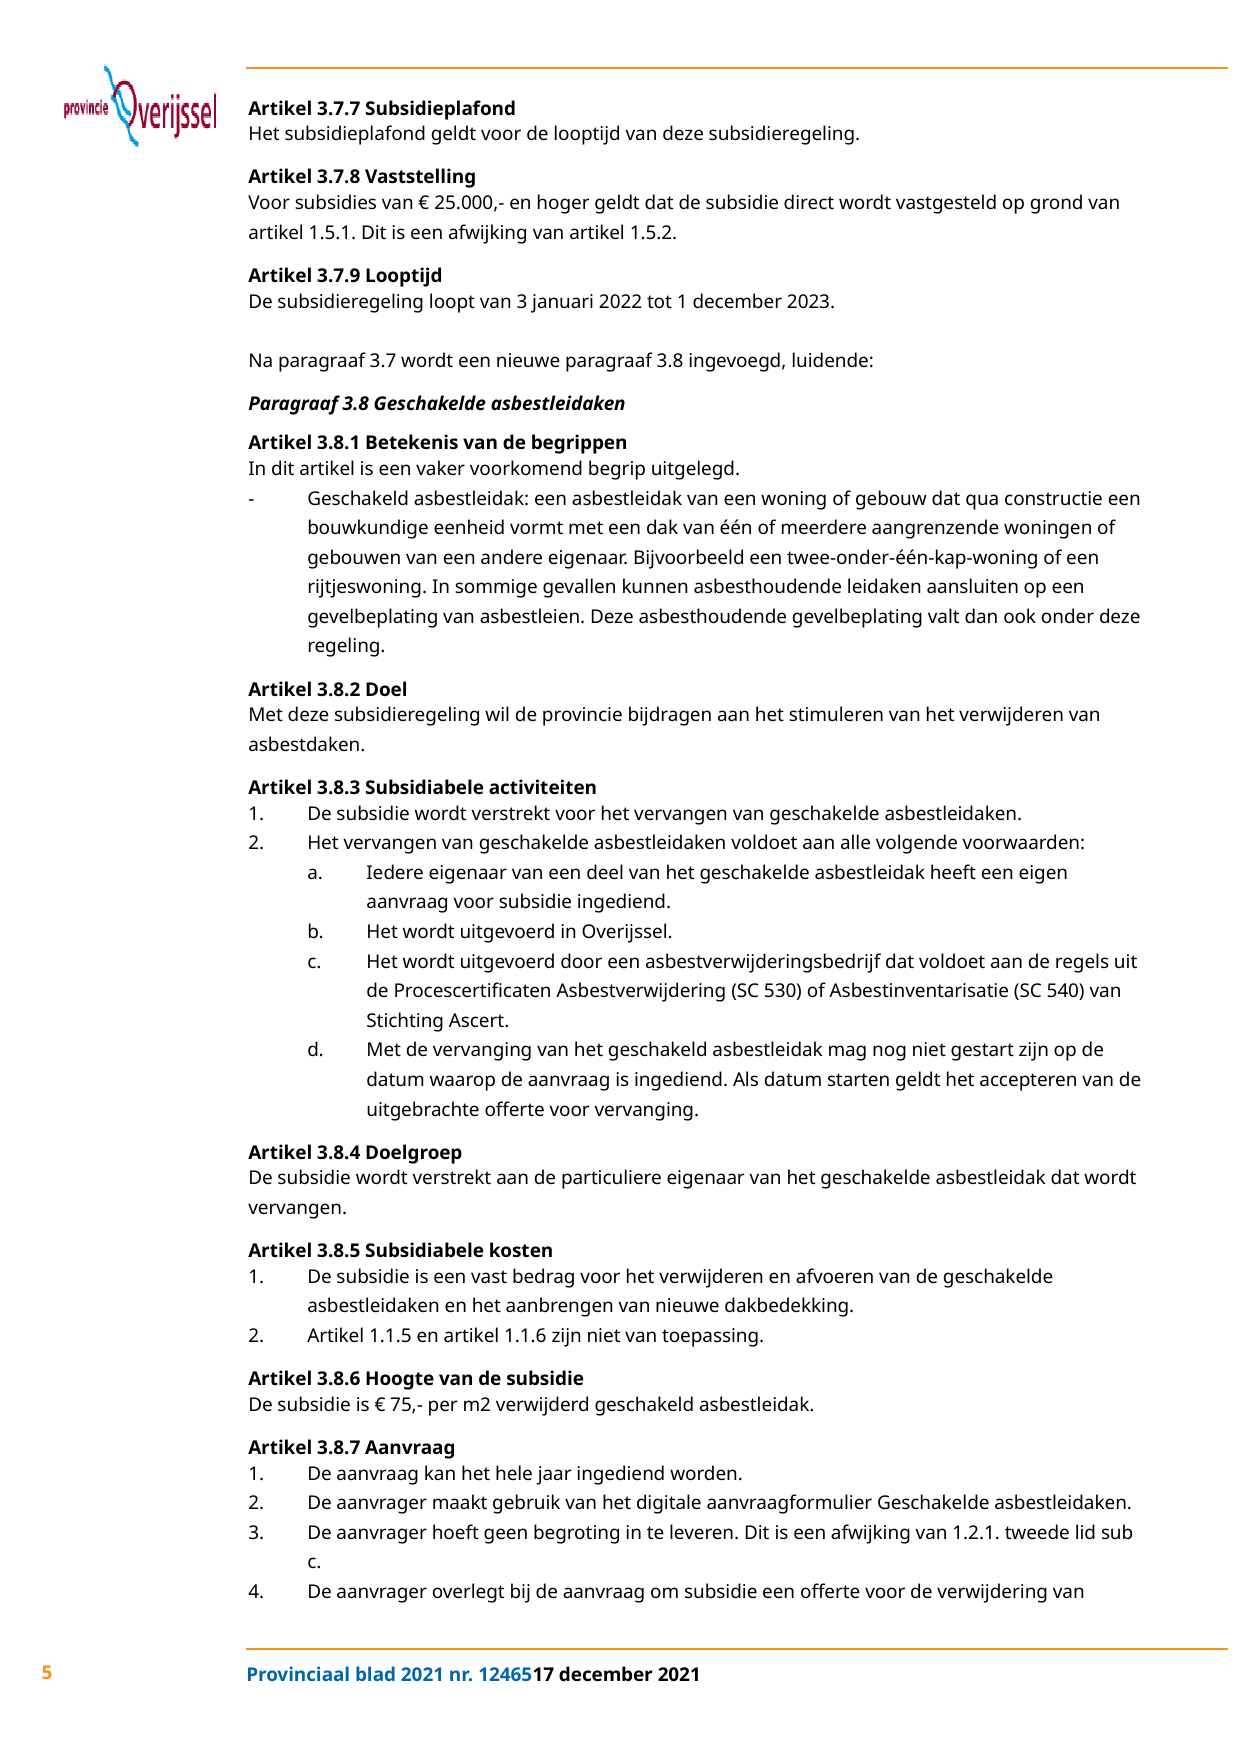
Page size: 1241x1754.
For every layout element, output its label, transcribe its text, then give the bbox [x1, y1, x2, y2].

list Het wordt uitgevoerd door een asbestverwijderingsbedrijf dat voldoet aan de regels uit de Procescertificaten Asbestverwijdering (SC 530) of Asbestinventarisatie (SC 540) van Stichting Ascert. [307, 948, 1152, 1033]
text De subsidieregeling loopt van 3 januari 2022 tot 1 december 2023. [248, 288, 1152, 313]
text Artikel 3.8.4 Doelgroep [248, 1139, 1152, 1164]
list Met de vervanging van het geschakeld asbestleidak mag nog niet gestart zijn op de datum waarop de aanvraag is ingediend. Als datum starten geldt het accepteren van de uitgebrachte offerte voor vervanging. [307, 1037, 1152, 1121]
list Iedere eigenaar van een deel van het geschakelde asbestleidak heeft een eigen aanvraag voor subsidie ingediend. [307, 859, 1152, 914]
list Geschakeld asbestleidak: een asbestleidak van een woning of gebouw dat qua constructie een bouwkundige eenheid vormt met een dak van één of meerdere aangrenzende woningen of gebouwen van een andere eigenaar. Bijvoorbeeld een twee-onder-één-kap-woning of een rijtjeswoning. In sommige gevallen kunnen asbesthoudende leidaken aansluiten op een gevelbeplating van asbestleien. Deze asbesthoudende gevelbeplating valt dan ook onder deze regeling. [248, 485, 1152, 658]
text Artikel 3.8.1 Betekenis van de begrippen [248, 429, 1152, 455]
text Artikel 3.8.5 Subsidiabele kosten [248, 1237, 1152, 1263]
text Paragraaf 3.8 Geschakelde asbestleidaken [248, 390, 1152, 416]
text Artikel 3.7.7 Subsidieplafond [248, 95, 1152, 121]
text Artikel 3.8.6 Hoogte van de subsidie [248, 1365, 1152, 1391]
text Met deze subsidieregeling wil de provincie bijdragen aan het stimuleren van het verwijderen van asbestdaken. [248, 701, 1152, 757]
list Het wordt uitgevoerd in Overijssel. [307, 918, 1152, 944]
list De aanvrager overlegt bij de aanvraag om subsidie een offerte voor de verwijdering van [248, 1578, 1152, 1604]
list De aanvrager hoeft geen begroting in te leveren. Dit is een afwijking van 1.2.1. tweede lid sub c. [248, 1519, 1152, 1574]
text Artikel 3.7.8 Vaststelling [248, 164, 1152, 189]
text Voor subsidies van € 25.000,- en hoger geldt dat de subsidie direct wordt vastgesteld op grond van artikel 1.5.1. Dit is een afwijking van artikel 1.5.2. [248, 189, 1152, 245]
list De subsidie wordt verstrekt voor het vervangen van geschakelde asbestleidaken. [248, 800, 1152, 826]
text Het subsidieplafond geldt voor de looptijd van deze subsidieregeling. [248, 121, 1152, 146]
picture [41, 47, 231, 172]
text Artikel 3.8.7 Aanvraag [248, 1434, 1152, 1460]
text Artikel 3.8.3 Subsidiabele activiteiten [248, 774, 1152, 800]
list De aanvraag kan het hele jaar ingediend worden. [248, 1460, 1152, 1486]
text In dit artikel is een vaker voorkomend begrip uitgelegd. [248, 455, 1152, 481]
list Artikel 1.1.5 en artikel 1.1.6 zijn niet van toepassing. [248, 1322, 1152, 1348]
list Het vervangen van geschakelde asbestleidaken voldoet aan alle volgende voorwaarden: [248, 829, 1152, 855]
list De subsidie is een vast bedrag voor het verwijderen en afvoeren van de geschakelde asbestleidaken en het aanbrengen van nieuwe dakbedekking. [248, 1263, 1152, 1318]
text Na paragraaf 3.7 wordt een nieuwe paragraaf 3.8 ingevoegd, luidende: [248, 347, 1152, 373]
text Artikel 3.8.2 Doel [248, 676, 1152, 701]
text Artikel 3.7.9 Looptijd [248, 262, 1152, 288]
text De subsidie is € 75,- per m2 verwijderd geschakeld asbestleidak. [248, 1391, 1152, 1417]
list De aanvrager maakt gebruik van het digitale aanvraagformulier Geschakelde asbestleidaken. [248, 1489, 1152, 1515]
text De subsidie wordt verstrekt aan de particuliere eigenaar van het geschakelde asbestleidak dat wordt vervangen. [248, 1164, 1152, 1220]
